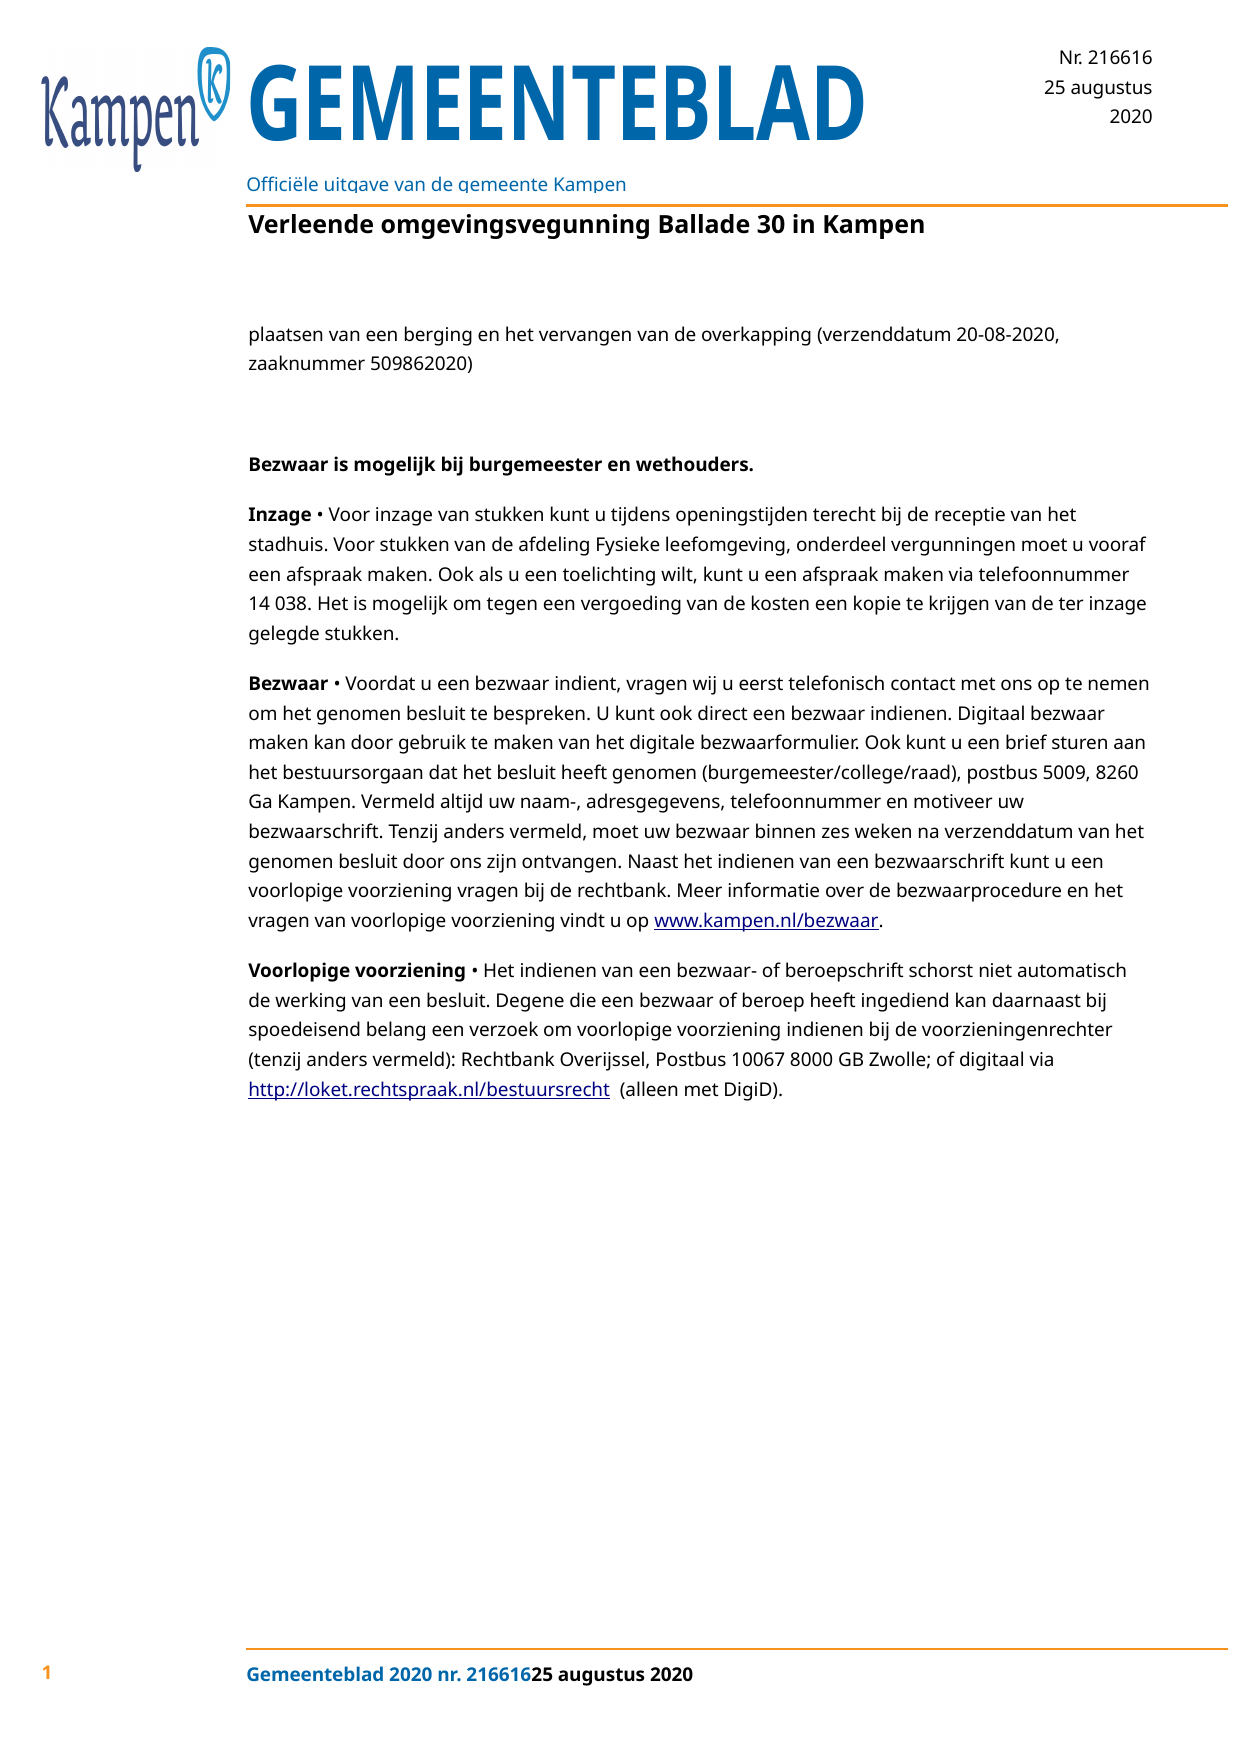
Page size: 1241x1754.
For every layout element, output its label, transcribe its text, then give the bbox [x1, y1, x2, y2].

picture [41, 47, 231, 172]
text Bezwaar is mogelijk bij burgemeester en wethouders. [248, 451, 1152, 477]
text plaatsen van een berging en het vervangen van de overkapping (verzenddatum 20-08-2020, zaaknummer 509862020) [248, 321, 1152, 376]
text Verleende omgevingsvegunning Ballade 30 in Kampen [248, 207, 1152, 241]
text Voorlopige voorziening • Het indienen van een bezwaar- of beroepschrift schorst niet automatisch de werking van een besluit. Degene die een bezwaar of beroep heeft ingediend kan daarnaast bij spoedeisend belang een verzoek om voorlopige voorziening indienen bij de voorzieningenrechter (tenzij anders vermeld): Rechtbank Overijssel, Postbus 10067 8000 GB Zwolle; of digitaal via http://loket.rechtspraak.nl/bestuursrecht (alleen met DigiD). [248, 957, 1152, 1101]
text Bezwaar • Voordat u een bezwaar indient, vragen wij u eerst telefonisch contact met ons op te nemen om het genomen besluit te bespreken. U kunt ook direct een bezwaar indienen. Digitaal bezwaar maken kan door gebruik te maken van het digitale bezwaarformulier. Ook kunt u een brief sturen aan het bestuursorgaan dat het besluit heeft genomen (burgemeester/college/raad), postbus 5009, 8260 Ga Kampen. Vermeld altijd uw naam-, adresgegevens, telefoonnummer en motiveer uw bezwaarschrift. Tenzij anders vermeld, moet uw bezwaar binnen zes weken na verzenddatum van het genomen besluit door ons zijn ontvangen. Naast het indienen van een bezwaarschrift kunt u een voorlopige voorziening vragen bij de rechtbank. Meer informatie over de bezwaarprocedure en het vragen van voorlopige voorziening vindt u op www.kampen.nl/bezwaar. [248, 670, 1152, 933]
text Inzage • Voor inzage van stukken kunt u tijdens openingstijden terecht bij de receptie van het stadhuis. Voor stukken van de afdeling Fysieke leefomgeving, onderdeel vergunningen moet u vooraf een afspraak maken. Ook als u een toelichting wilt, kunt u een afspraak maken via telefoonnummer 14 038. Het is mogelijk om tegen een vergoeding van de kosten een kopie te krijgen van de ter inzage gelegde stukken. [248, 502, 1152, 646]
